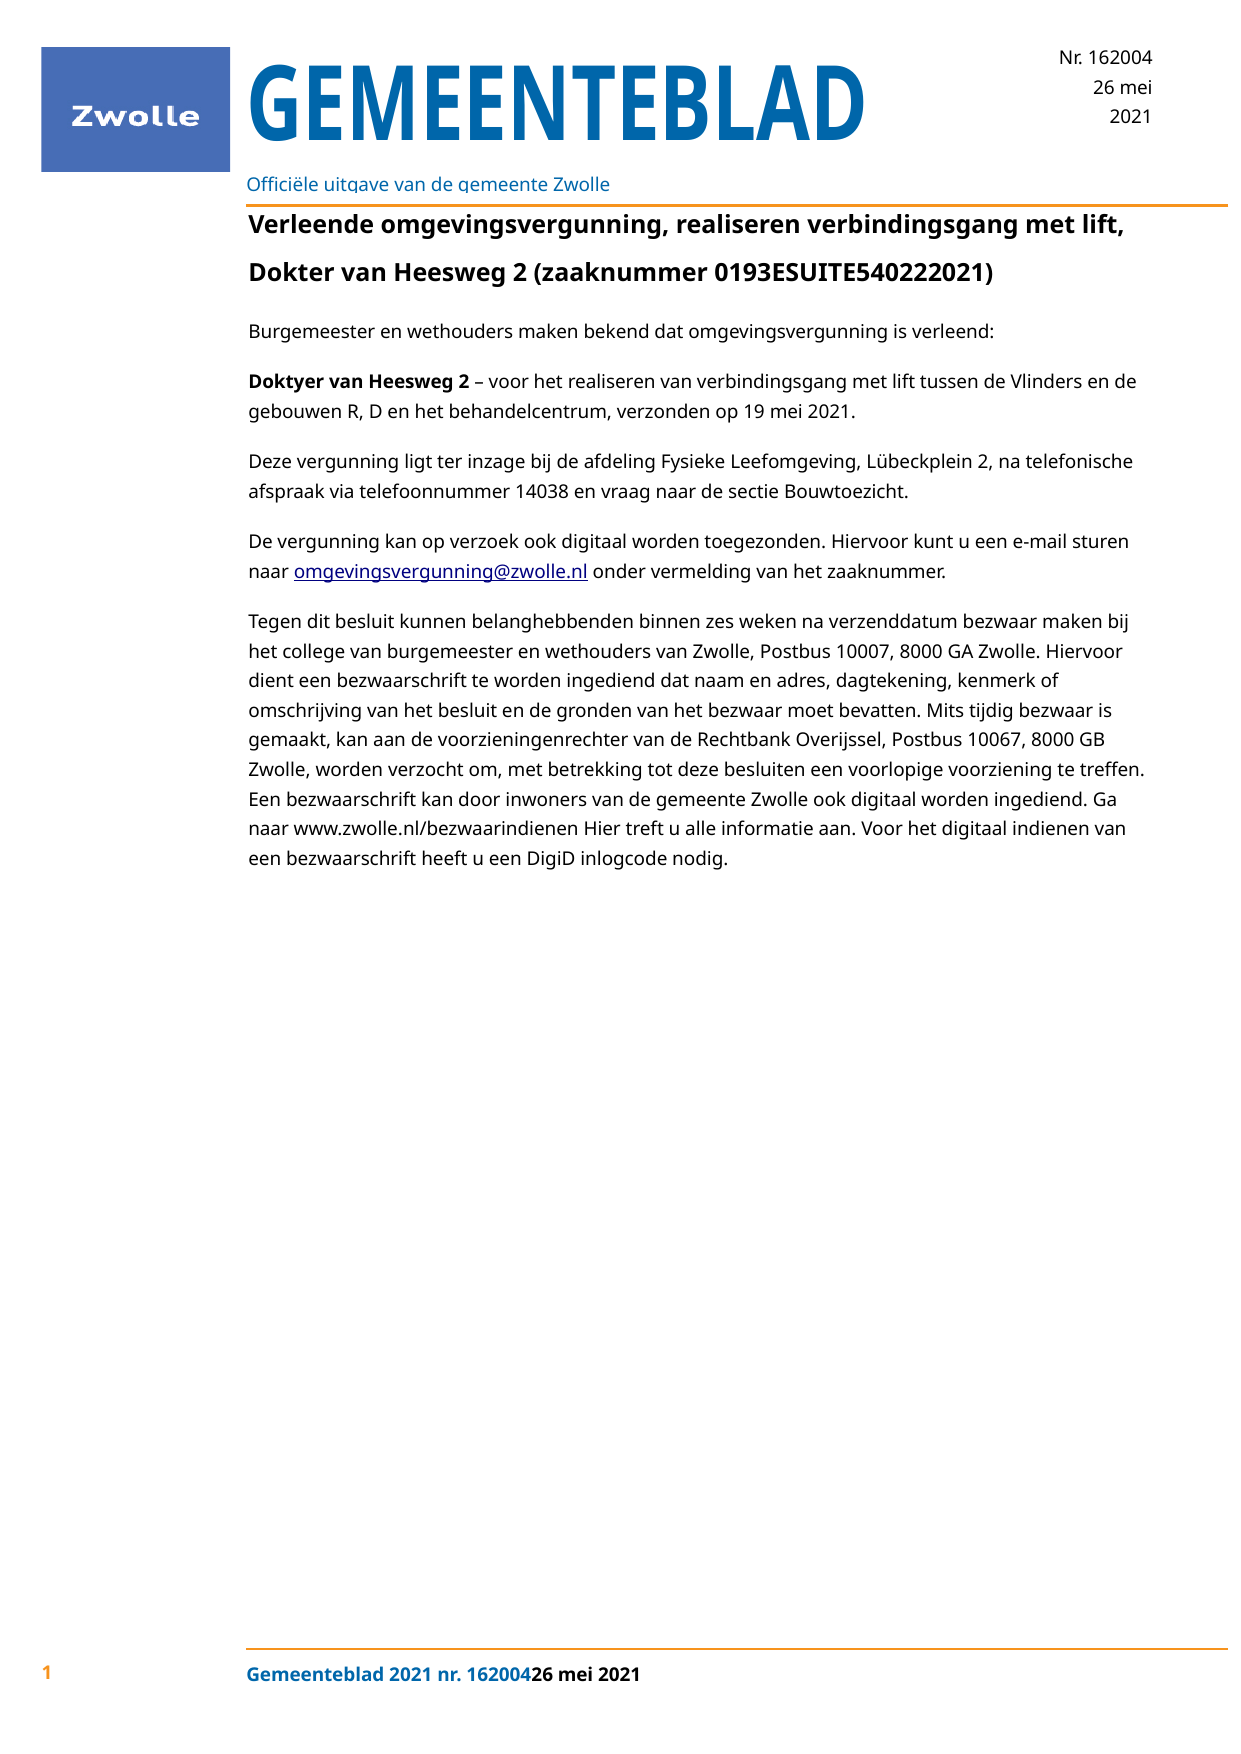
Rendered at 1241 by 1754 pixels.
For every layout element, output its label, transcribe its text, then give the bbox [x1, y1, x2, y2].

text Tegen dit besluit kunnen belanghebbenden binnen zes weken na verzenddatum bezwaar maken bij het college van burgemeester en wethouders van Zwolle, Postbus 10007, 8000 GA Zwolle. Hiervoor dient een bezwaarschrift te worden ingediend dat naam en adres, dagtekening, kenmerk of omschrijving van het besluit en de gronden van het bezwaar moet bevatten. Mits tijdig bezwaar is gemaakt, kan aan de voorzieningenrechter van de Rechtbank Overijssel, Postbus 10067, 8000 GB Zwolle, worden verzocht om, met betrekking tot deze besluiten een voorlopige voorziening te treffen. Een bezwaarschrift kan door inwoners van de gemeente Zwolle ook digitaal worden ingediend. Ga naar www.zwolle.nl/bezwaarindienen Hier treft u alle informatie aan. Voor het digitaal indienen van een bezwaarschrift heeft u een DigiD inlogcode nodig. [248, 608, 1152, 871]
text De vergunning kan op verzoek ook digitaal worden toegezonden. Hiervoor kunt u een e-mail sturen naar omgevingsvergunning@zwolle.nl onder vermelding van het zaaknummer. [248, 528, 1152, 584]
text Deze vergunning ligt ter inzage bij de afdeling Fysieke Leefomgeving, Lübeckplein 2, na telefonische afspraak via telefoonnummer 14038 en vraag naar de sectie Bouwtoezicht. [248, 448, 1152, 504]
text Burgemeester en wethouders maken bekend dat omgevingsvergunning is verleend: [248, 318, 1152, 344]
text Doktyer van Heesweg 2 – voor het realiseren van verbindingsgang met lift tussen de Vlinders en de gebouwen R, D en het behandelcentrum, verzonden op 19 mei 2021. [248, 368, 1152, 424]
picture [41, 47, 231, 172]
text Verleende omgevingsvergunning, realiseren verbindingsgang met lift, Dokter van Heesweg 2 (zaaknummer 0193ESUITE540222021) [248, 207, 1152, 288]
